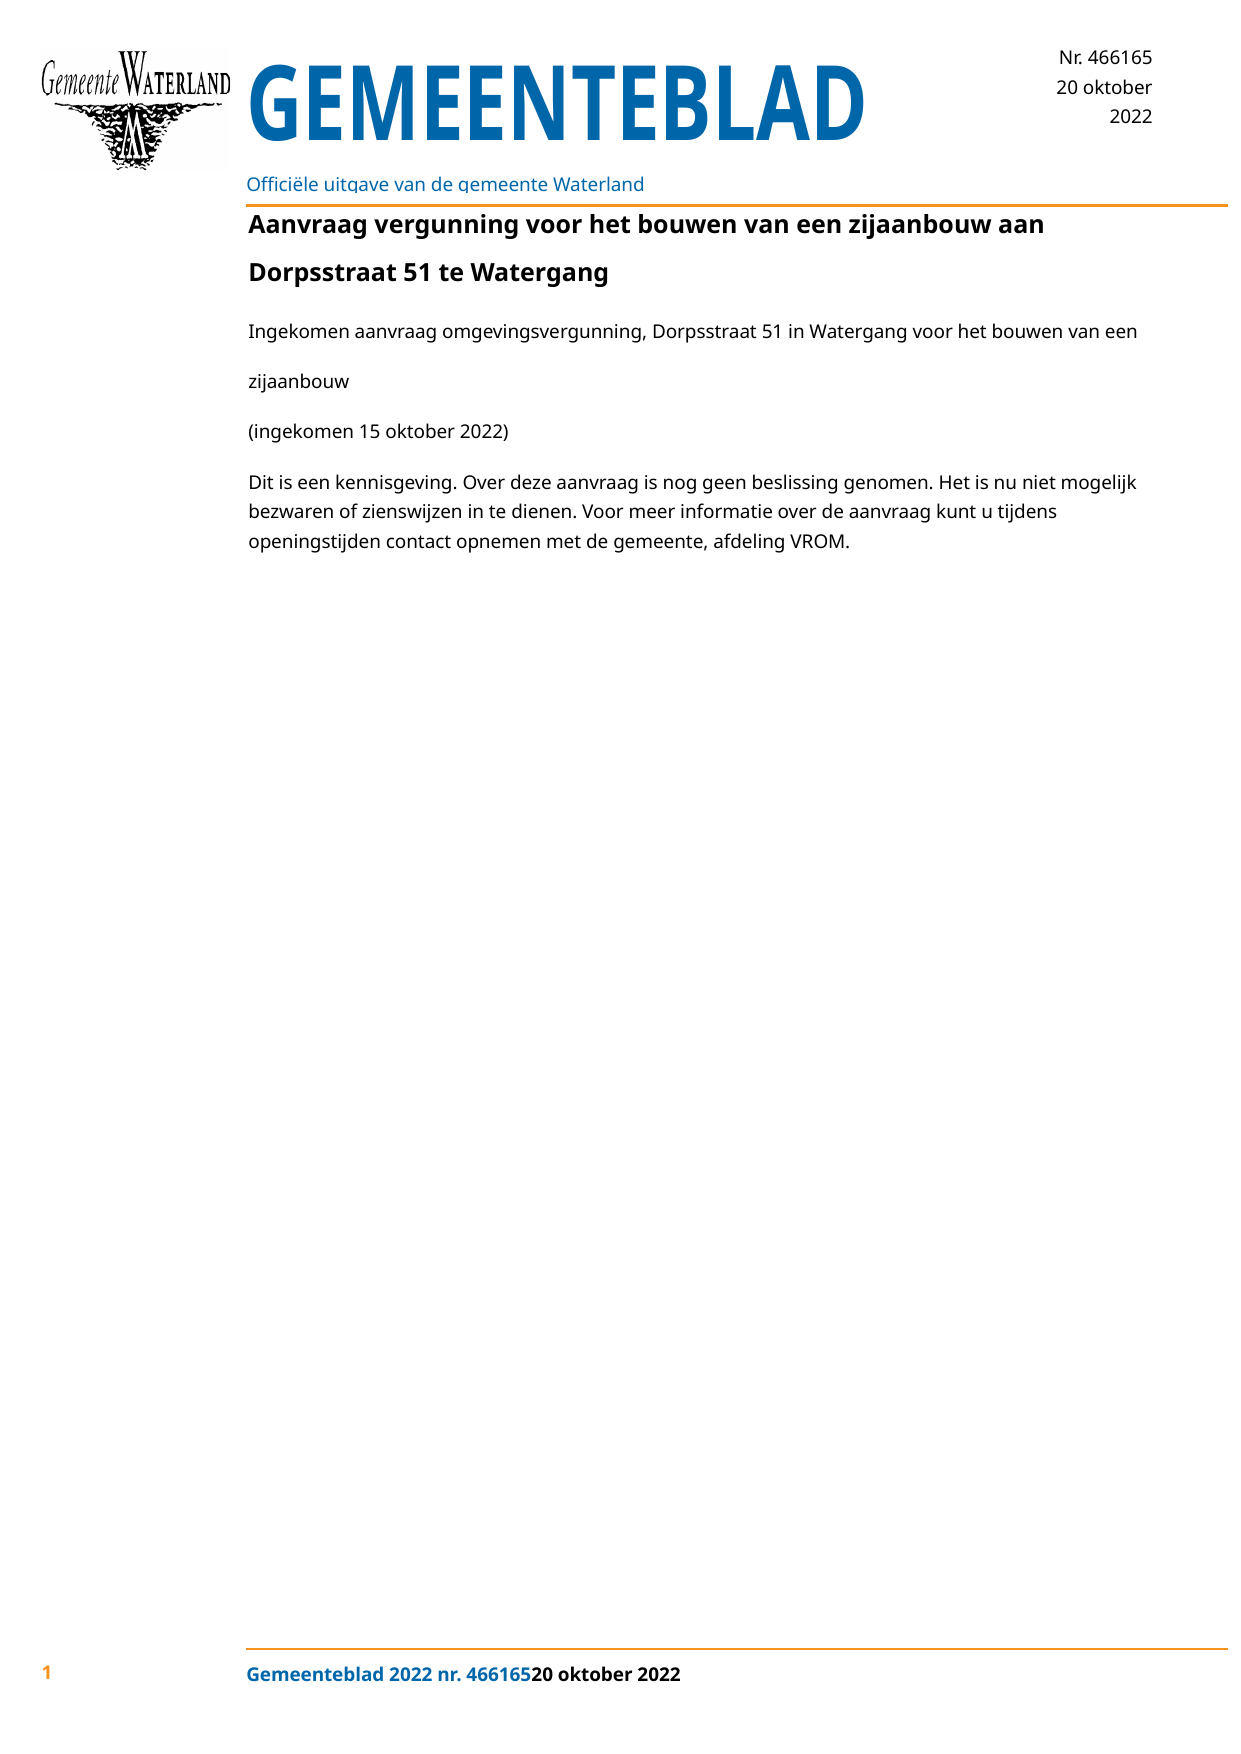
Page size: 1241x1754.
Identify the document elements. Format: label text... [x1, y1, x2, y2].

text (ingekomen 15 oktober 2022) [248, 419, 1152, 444]
text Dit is een kennisgeving. Over deze aanvraag is nog geen beslissing genomen. Het is nu niet mogelijk bezwaren of zienswijzen in te dienen. Voor meer informatie over de aanvraag kunt u tijdens openingstijden contact opnemen met de gemeente, afdeling VROM. [248, 469, 1152, 554]
text zijaanbouw [248, 368, 1152, 394]
text Aanvraag vergunning voor het bouwen van een zijaanbouw aan Dorpsstraat 51 te Watergang [248, 207, 1152, 288]
text Ingekomen aanvraag omgevingsvergunning, Dorpsstraat 51 in Watergang voor het bouwen van een [248, 318, 1152, 344]
picture [41, 47, 231, 172]
